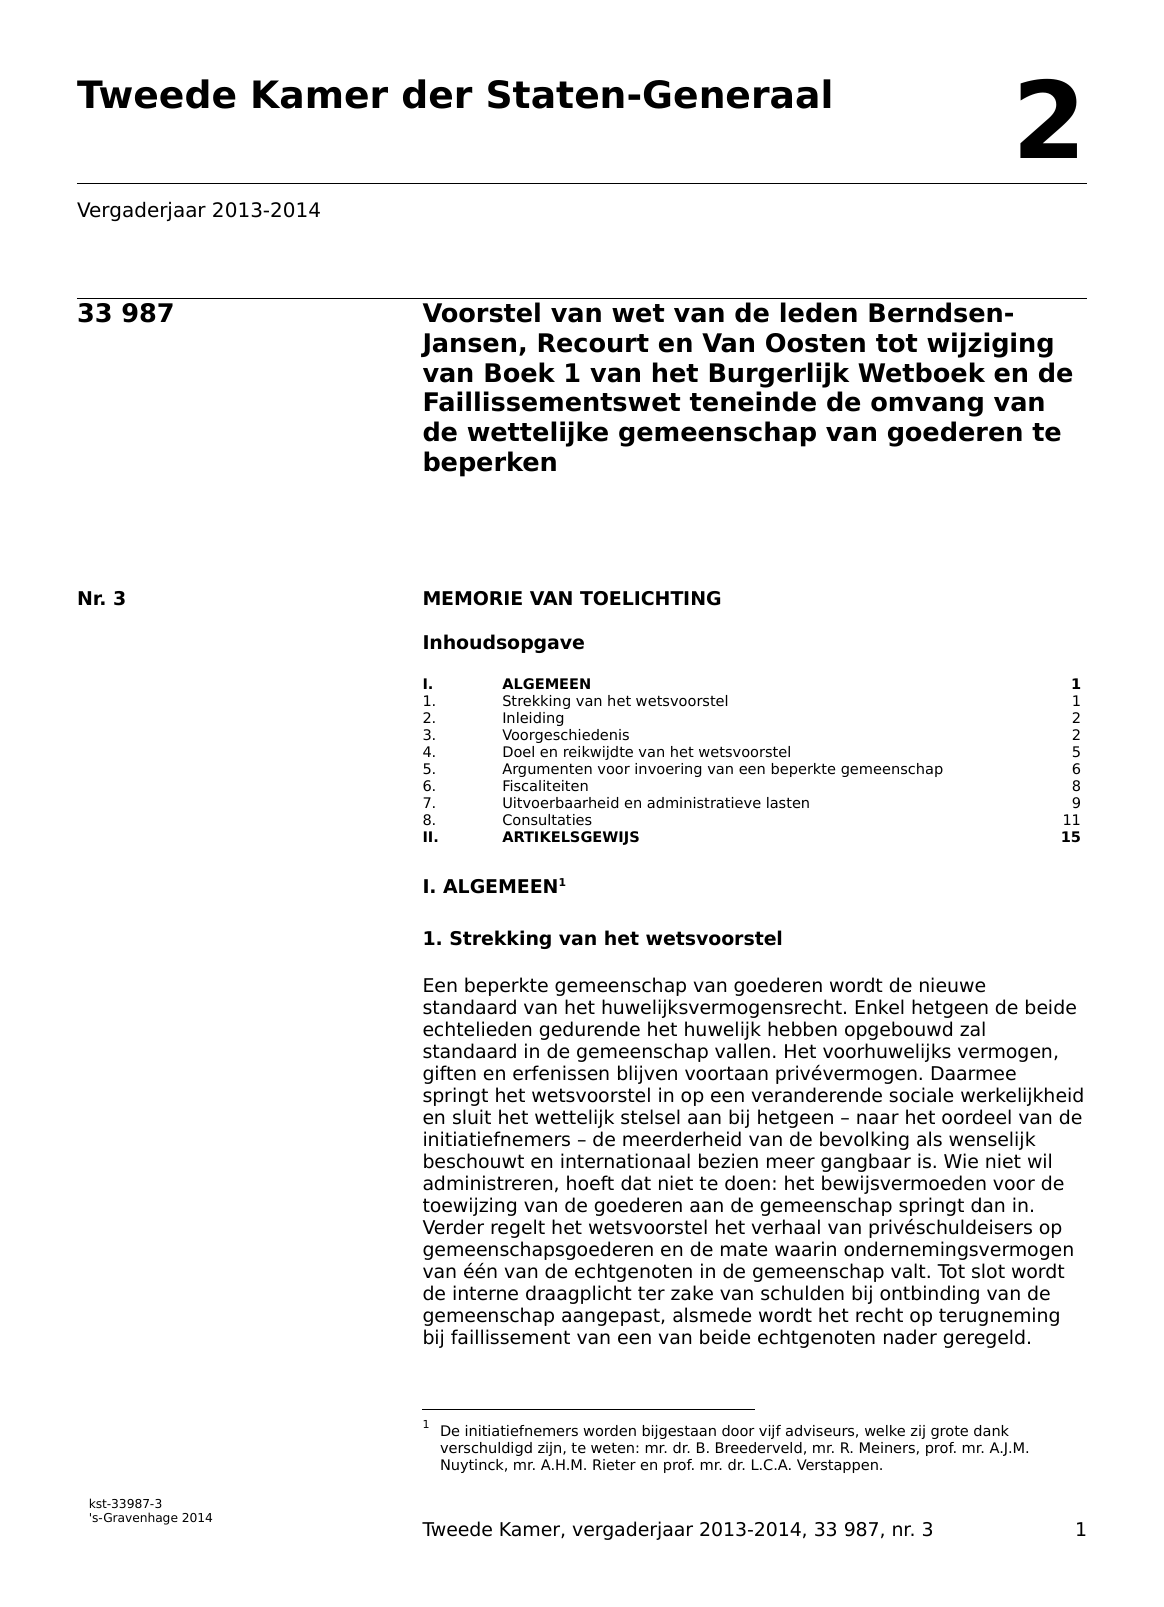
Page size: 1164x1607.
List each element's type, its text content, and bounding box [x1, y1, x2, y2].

table_cell 5 [1028, 744, 1087, 761]
table_cell 15 [1028, 829, 1087, 846]
table_cell 2 [1028, 727, 1087, 744]
table_cell 3. [422, 727, 496, 744]
table_cell 11 [1028, 812, 1087, 829]
table_header 2 [886, 59, 1087, 183]
text kst-33987-3 [88, 1497, 323, 1511]
table_cell Voorgeschiedenis [496, 727, 1028, 744]
table_cell 6. [422, 778, 496, 795]
text 's-Gravenhage 2014 [88, 1511, 323, 1525]
table_cell Inleiding [496, 710, 1028, 727]
table_header 1 [1028, 676, 1087, 693]
table_cell Strekking van het wetsvoorstel [496, 693, 1028, 710]
text Een beperkte gemeenschap van goederen wordt de nieuwe standaard van het huwelijksvermogensrecht. Enkel hetgeen de beide echtelieden gedurende het huwelijk hebben opgebouwd zal standaard in de gemeenschap vallen. Het voorhuwelijks vermogen, giften en erfenissen blijven voortaan privévermogen. Daarmee springt het wetsvoorstel in op een veranderende sociale werkelijkheid en sluit het wettelijk stelsel aan bij hetgeen – naar het oordeel van de initiatiefnemers – de meerderheid van de bevolking als wenselijk beschouwt en internationaal bezien meer gangbaar is. Wie niet wil administreren, hoeft dat niet te doen: het bewijsvermoeden voor de toewijzing van de goederen aan de gemeenschap springt dan in. Verder regelt het wetsvoorstel het verhaal van privéschuldeisers op gemeenschapsgoederen en de mate waarin ondernemingsvermogen van één van de echtgenoten in de gemeenschap valt. Tot slot wordt de interne draagplicht ter zake van schulden bij ontbinding van de gemeenschap aangepast, alsmede wordt het recht op terugneming bij faillissement van een van beide echtgenoten nader geregeld. [422, 975, 1087, 1348]
subtitle 1. Strekking van het wetsvoorstel [422, 928, 1087, 950]
table_cell Consultaties [496, 812, 1028, 829]
table_cell Uitvoerbaarheid en administratieve lasten [496, 795, 1028, 812]
subtitle I. ALGEMEEN [422, 876, 1087, 898]
table_cell 1 [1028, 693, 1087, 710]
table_cell Vergaderjaar 2013-2014 [77, 184, 1087, 298]
subtitle 33 987 Voorstel van wet van de leden Berndsen-Jansen, Recourt en Van Oosten tot wijziging van Boek 1 van het Burgerlijk Wetboek en de Faillissementswet teneinde de omvang van de wettelijke gemeenschap van goederen te beperken [77, 299, 1087, 477]
table_cell 2 [1028, 710, 1087, 727]
table_cell 6 [1028, 761, 1087, 778]
text De initiatiefnemers worden bijgestaan door vijf adviseurs, welke zij grote dank verschuldigd zijn, te weten: mr. dr. B. Breederveld, mr. R. Meiners, prof. mr. A.J.M. Nuytinck, mr. A.H.M. Rieter en prof. mr. dr. L.C.A. Verstappen. [422, 1418, 1087, 1474]
table_cell Fiscaliteiten [496, 778, 1028, 795]
table_cell 5. [422, 761, 496, 778]
table_header ALGEMEEN [496, 676, 1028, 693]
subtitle Inhoudsopgave [422, 632, 1087, 654]
table_cell Argumenten voor invoering van een beperkte gemeenschap [496, 761, 1028, 778]
table_cell 7. [422, 795, 496, 812]
table_header I. [422, 676, 496, 693]
subtitle Nr. 3 MEMORIE VAN TOELICHTING [77, 588, 1087, 610]
table_cell Doel en reikwijdte van het wetsvoorstel [496, 744, 1028, 761]
table_cell 8 [1028, 778, 1087, 795]
table_cell II. [422, 829, 496, 846]
table_cell 4. [422, 744, 496, 761]
table_cell ARTIKELSGEWIJS [496, 829, 1028, 846]
table_cell 8. [422, 812, 496, 829]
table_cell 9 [1028, 795, 1087, 812]
table_cell 1. [422, 693, 496, 710]
table_cell 2. [422, 710, 496, 727]
table_header Tweede Kamer der Staten-Generaal [77, 59, 886, 183]
